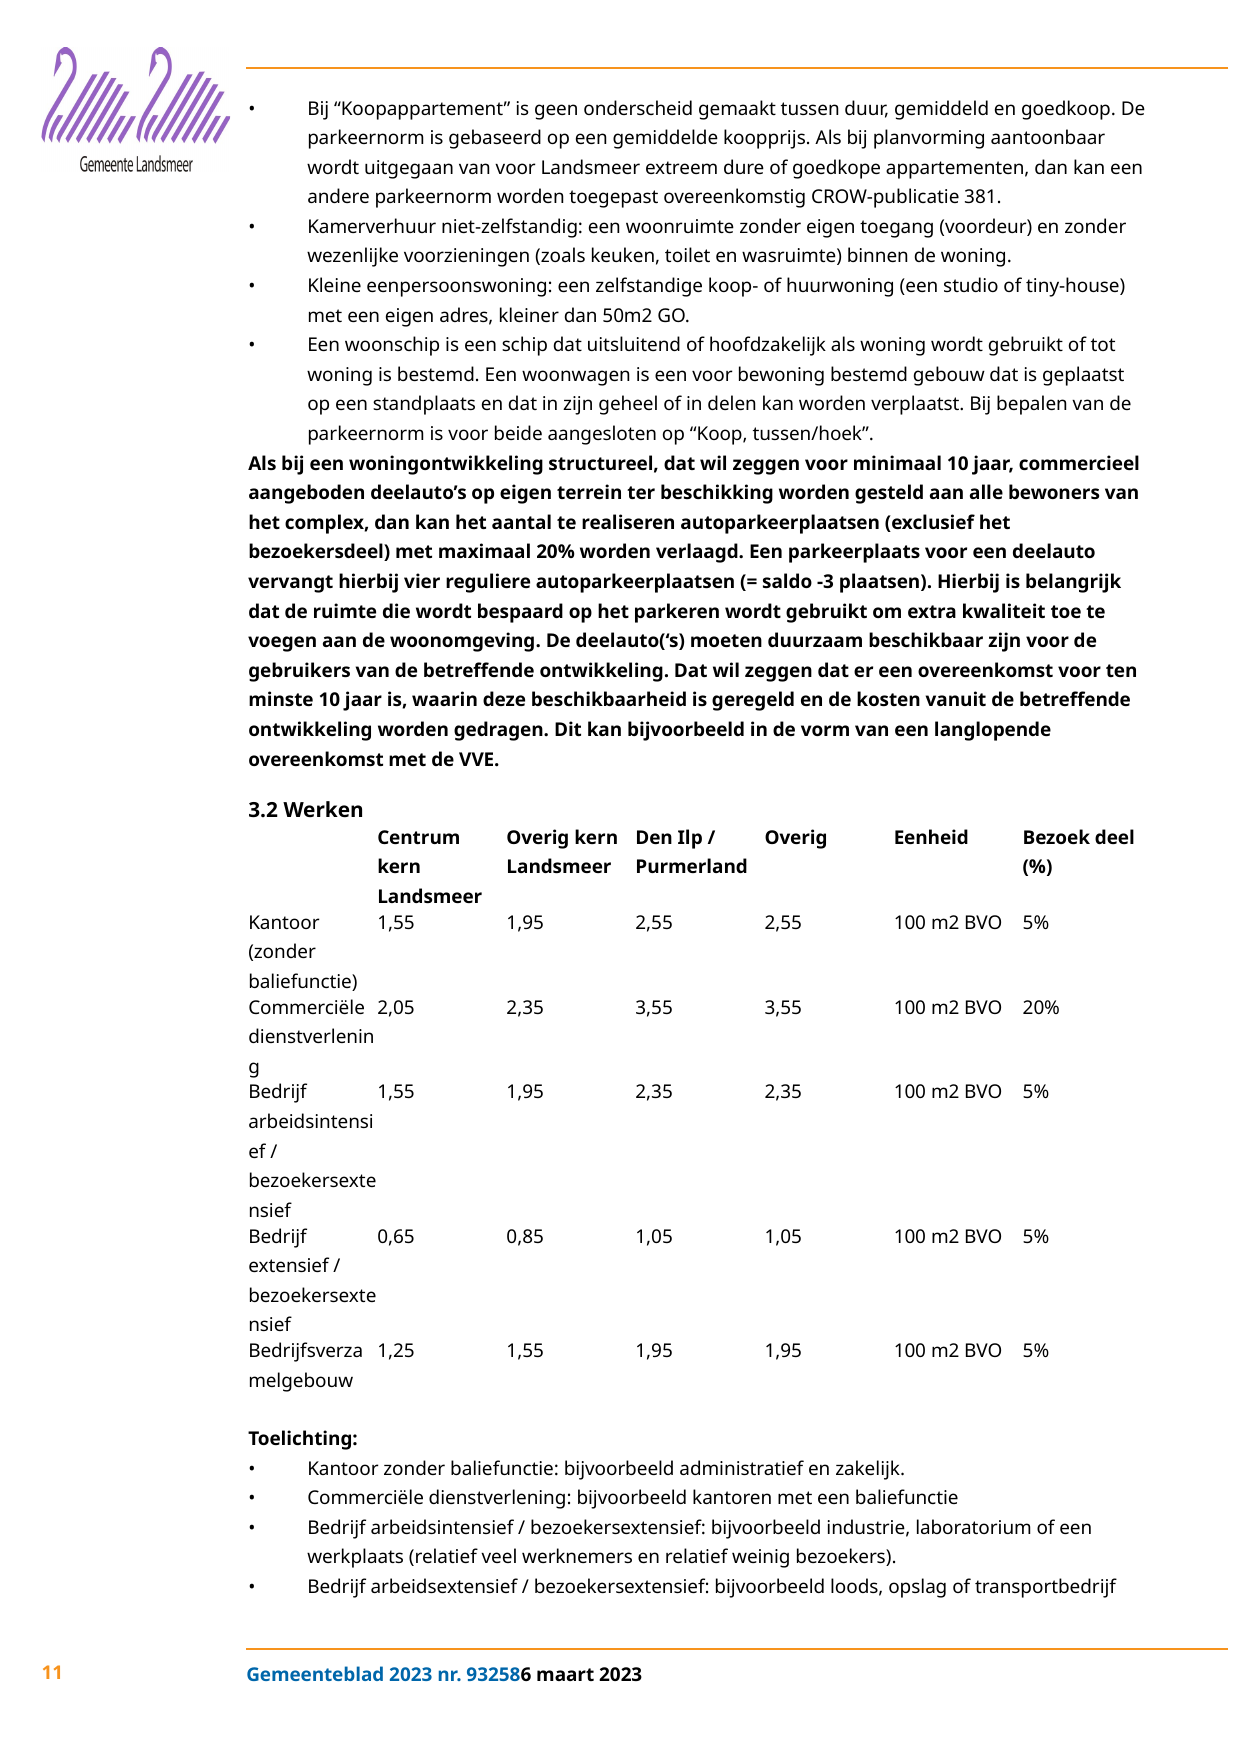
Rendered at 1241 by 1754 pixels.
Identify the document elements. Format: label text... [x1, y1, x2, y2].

table_cell 3,55 [635, 994, 764, 1079]
table_cell 1,95 [506, 1079, 635, 1223]
table_header Den Ilp / Purmerland [635, 824, 764, 909]
table_cell 100 m2 BVO [894, 994, 1022, 1079]
table_cell 1,55 [506, 1337, 635, 1393]
table_header Centrum kern Landsmeer [377, 824, 506, 909]
table_cell 3,55 [764, 994, 893, 1079]
list Kamerverhuur niet-zelfstandig: een woonruimte zonder eigen toegang (voordeur) en zonder wezenlijke voorzieningen (zoals keuken, toilet en wasruimte) binnen de woning. [248, 213, 1152, 268]
list Bedrijf arbeidsextensief / bezoekersextensief: bijvoorbeeld loods, opslag of transportbedrijf [248, 1573, 1152, 1599]
table_header [248, 824, 377, 909]
table_header Eenheid [894, 824, 1022, 909]
picture [41, 47, 231, 172]
table_cell Bedrijf arbeidsintensief / bezoekersextensief [248, 1079, 377, 1223]
table_cell 5% [1023, 1079, 1152, 1223]
table_cell 2,05 [377, 994, 506, 1079]
table_cell 100 m2 BVO [894, 1223, 1022, 1337]
table_cell 100 m2 BVO [894, 1079, 1022, 1223]
table_cell 0,65 [377, 1223, 506, 1337]
table_header Overig kern Landsmeer [506, 824, 635, 909]
table_cell Bedrijfsverzamelgebouw [248, 1337, 377, 1393]
table_cell 5% [1023, 1223, 1152, 1337]
table_cell 100 m2 BVO [894, 1337, 1022, 1393]
table_cell 1,05 [764, 1223, 893, 1337]
table_cell 1,05 [635, 1223, 764, 1337]
table_cell Commerciële dienstverlening [248, 994, 377, 1079]
list Commerciële dienstverlening: bijvoorbeeld kantoren met een baliefunctie [248, 1484, 1152, 1510]
table_cell 2,35 [635, 1079, 764, 1223]
text Toelichting: [248, 1425, 1152, 1451]
text 3.2 Werken [248, 796, 1152, 824]
table_header Als bij een woningontwikkeling structureel, dat wil zeggen voor minimaal 10 jaar, commercieel aangeboden deelauto’s op eigen terrein ter beschikking worden gesteld aan alle bewoners van het complex, dan kan het aantal te realiseren autoparkeerplaatsen (exclusief het bezoekersdeel) met maximaal 20% worden verlaagd. Een parkeerplaats voor een deelauto vervangt hierbij vier reguliere autoparkeerplaatsen (= saldo -3 plaatsen). Hierbij is belangrijk dat de ruimte die wordt bespaard op het parkeren wordt gebruikt om extra kwaliteit toe te voegen aan de woonomgeving. De deelauto(‘s) moeten duurzaam beschikbaar zijn voor de gebruikers van de betreffende ontwikkeling. Dat wil zeggen dat er een overeenkomst voor ten minste 10 jaar is, waarin deze beschikbaarheid is geregeld en de kosten vanuit de betreffende ontwikkeling worden gedragen. Dit kan bijvoorbeeld in de vorm van een langlopende overeenkomst met de VVE. [248, 450, 1152, 771]
table_cell 1,55 [377, 1079, 506, 1223]
table_cell 2,55 [764, 909, 893, 994]
table_cell 2,35 [764, 1079, 893, 1223]
list Kleine eenpersoonswoning: een zelfstandige koop- of huurwoning (een studio of tiny-house) met een eigen adres, kleiner dan 50m2 GO. [248, 272, 1152, 328]
table_cell 100 m2 BVO [894, 909, 1022, 994]
table_cell 20% [1023, 994, 1152, 1079]
table_cell 5% [1023, 1337, 1152, 1393]
table_cell Bedrijf extensief / bezoekersextensief [248, 1223, 377, 1337]
list Kantoor zonder baliefunctie: bijvoorbeeld administratief en zakelijk. [248, 1455, 1152, 1481]
list Bij “Koopappartement” is geen onderscheid gemaakt tussen duur, gemiddeld en goedkoop. De parkeernorm is gebaseerd op een gemiddelde koopprijs. Als bij planvorming aantoonbaar wordt uitgegaan van voor Landsmeer extreem dure of goedkope appartementen, dan kan een andere parkeernorm worden toegepast overeenkomstig CROW-publicatie 381. [248, 95, 1152, 209]
table_cell 5% [1023, 909, 1152, 994]
list Een woonschip is een schip dat uitsluitend of hoofdzakelijk als woning wordt gebruikt of tot woning is bestemd. Een woonwagen is een voor bewoning bestemd gebouw dat is geplaatst op een standplaats en dat in zijn geheel of in delen kan worden verplaatst. Bij bepalen van de parkeernorm is voor beide aangesloten op “Koop, tussen/hoek”. [248, 331, 1152, 446]
list Bedrijf arbeidsintensief / bezoekersextensief: bijvoorbeeld industrie, laboratorium of een werkplaats (relatief veel werknemers en relatief weinig bezoekers). [248, 1514, 1152, 1569]
table_cell 2,55 [635, 909, 764, 994]
table_cell 1,95 [506, 909, 635, 994]
table_cell Kantoor (zonder baliefunctie) [248, 909, 377, 994]
table_cell 2,35 [506, 994, 635, 1079]
table_header Bezoek deel (%) [1023, 824, 1152, 909]
table_cell 1,95 [635, 1337, 764, 1393]
table_cell 1,95 [764, 1337, 893, 1393]
table_header Overig [764, 824, 893, 909]
table_cell 0,85 [506, 1223, 635, 1337]
table_cell 1,25 [377, 1337, 506, 1393]
table_cell 1,55 [377, 909, 506, 994]
